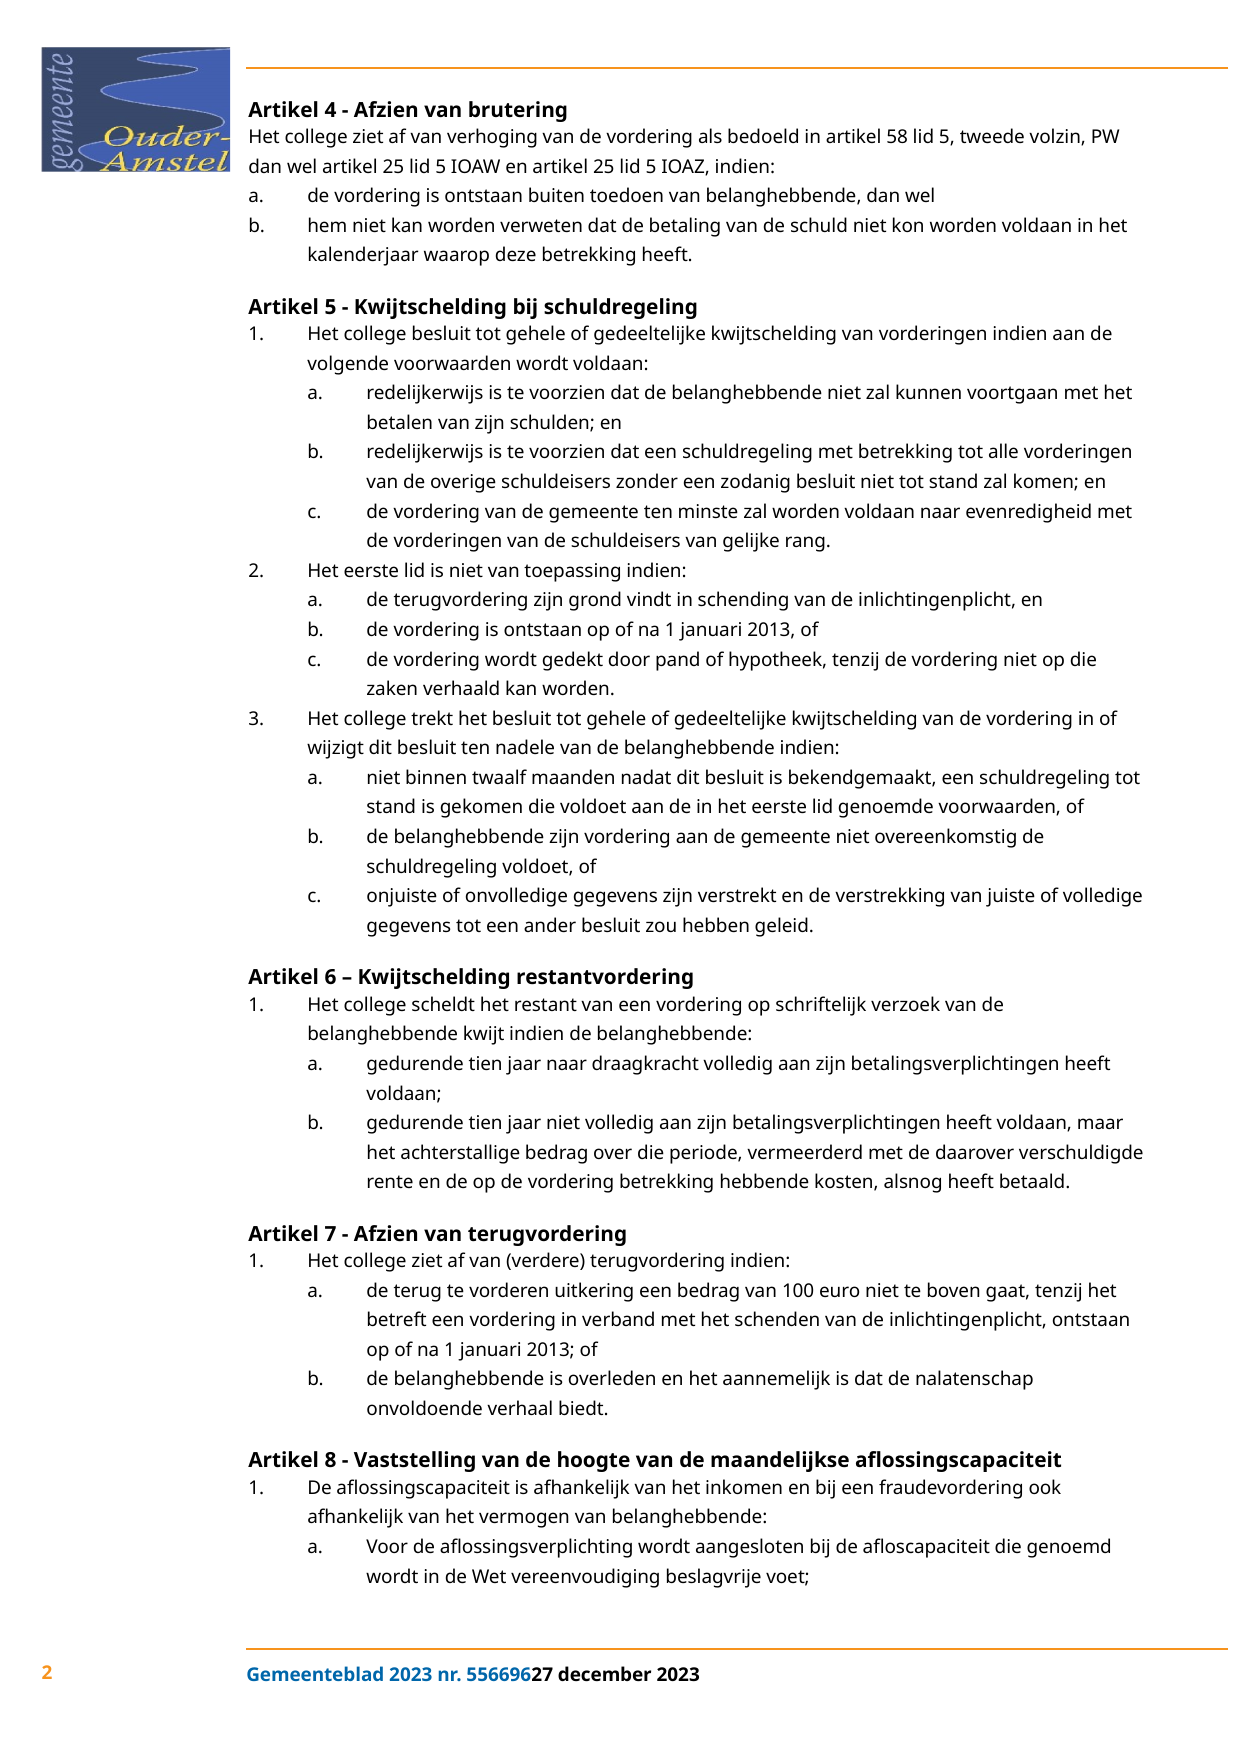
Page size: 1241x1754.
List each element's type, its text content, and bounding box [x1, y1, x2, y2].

list Het college trekt het besluit tot gehele of gedeeltelijke kwijtschelding van de vordering in of wijzigt dit besluit ten nadele van de belanghebbende indien: [248, 705, 1152, 760]
list de terug te vorderen uitkering een bedrag van 100 euro niet te boven gaat, tenzij het betreft een vordering in verband met het schenden van de inlichtingenplicht, ontstaan op of na 1 januari 2013; of [307, 1277, 1152, 1362]
list de belanghebbende zijn vordering aan de gemeente niet overeenkomstig de schuldregeling voldoet, of [307, 823, 1152, 879]
list redelijkerwijs is te voorzien dat de belanghebbende niet zal kunnen voortgaan met het betalen van zijn schulden; en [307, 379, 1152, 435]
list onjuiste of onvolledige gegevens zijn verstrekt en de verstrekking van juiste of volledige gegevens tot een ander besluit zou hebben geleid. [307, 882, 1152, 938]
list gedurende tien jaar naar draagkracht volledig aan zijn betalingsverplichtingen heeft voldaan; [307, 1050, 1152, 1105]
list niet binnen twaalf maanden nadat dit besluit is bekendgemaakt, een schuldregeling tot stand is gekomen die voldoet aan de in het eerste lid genoemde voorwaarden, of [307, 764, 1152, 819]
picture [41, 47, 231, 172]
list gedurende tien jaar niet volledig aan zijn betalingsverplichtingen heeft voldaan, maar het achterstallige bedrag over die periode, vermeerderd met de daarover verschuldigde rente en de op de vordering betrekking hebbende kosten, alsnog heeft betaald. [307, 1109, 1152, 1194]
list Voor de aflossingsverplichting wordt aangesloten bij de afloscapaciteit die genoemd wordt in de Wet vereenvoudiging beslagvrije voet; [307, 1533, 1152, 1588]
text Het college ziet af van verhoging van de vordering als bedoeld in artikel 58 lid 5, tweede volzin, PW dan wel artikel 25 lid 5 IOAW en artikel 25 lid 5 IOAZ, indien: [248, 123, 1152, 178]
text Artikel 5 - Kwijtschelding bij schuldregeling [248, 292, 1152, 320]
list de vordering wordt gedekt door pand of hypotheek, tenzij de vordering niet op die zaken verhaald kan worden. [307, 646, 1152, 701]
list de belanghebbende is overleden en het aannemelijk is dat de nalatenschap onvoldoende verhaal biedt. [307, 1366, 1152, 1421]
list de vordering van de gemeente ten minste zal worden voldaan naar evenredigheid met de vorderingen van de schuldeisers van gelijke rang. [307, 498, 1152, 553]
text Artikel 8 - Vaststelling van de hoogte van de maandelijkse aflossingscapaciteit [248, 1446, 1152, 1474]
list de terugvordering zijn grond vindt in schending van de inlichtingenplicht, en [307, 587, 1152, 612]
list de vordering is ontstaan buiten toedoen van belanghebbende, dan wel [248, 182, 1152, 208]
text Artikel 4 - Afzien van brutering [248, 95, 1152, 123]
text Artikel 6 – Kwijtschelding restantvordering [248, 962, 1152, 991]
list redelijkerwijs is te voorzien dat een schuldregeling met betrekking tot alle vorderingen van de overige schuldeisers zonder een zodanig besluit niet tot stand zal komen; en [307, 439, 1152, 494]
list De aflossingscapaciteit is afhankelijk van het inkomen en bij een fraudevordering ook afhankelijk van het vermogen van belanghebbende: [248, 1474, 1152, 1529]
list de vordering is ontstaan op of na 1 januari 2013, of [307, 616, 1152, 642]
list hem niet kan worden verweten dat de betaling van de schuld niet kon worden voldaan in het kalenderjaar waarop deze betrekking heeft. [248, 212, 1152, 267]
list Het eerste lid is niet van toepassing indien: [248, 557, 1152, 583]
list Het college scheldt het restant van een vordering op schriftelijk verzoek van de belanghebbende kwijt indien de belanghebbende: [248, 991, 1152, 1046]
list Het college ziet af van (verdere) terugvordering indien: [248, 1247, 1152, 1273]
text Artikel 7 - Afzien van terugvordering [248, 1219, 1152, 1247]
list Het college besluit tot gehele of gedeeltelijke kwijtschelding van vorderingen indien aan de volgende voorwaarden wordt voldaan: [248, 320, 1152, 376]
